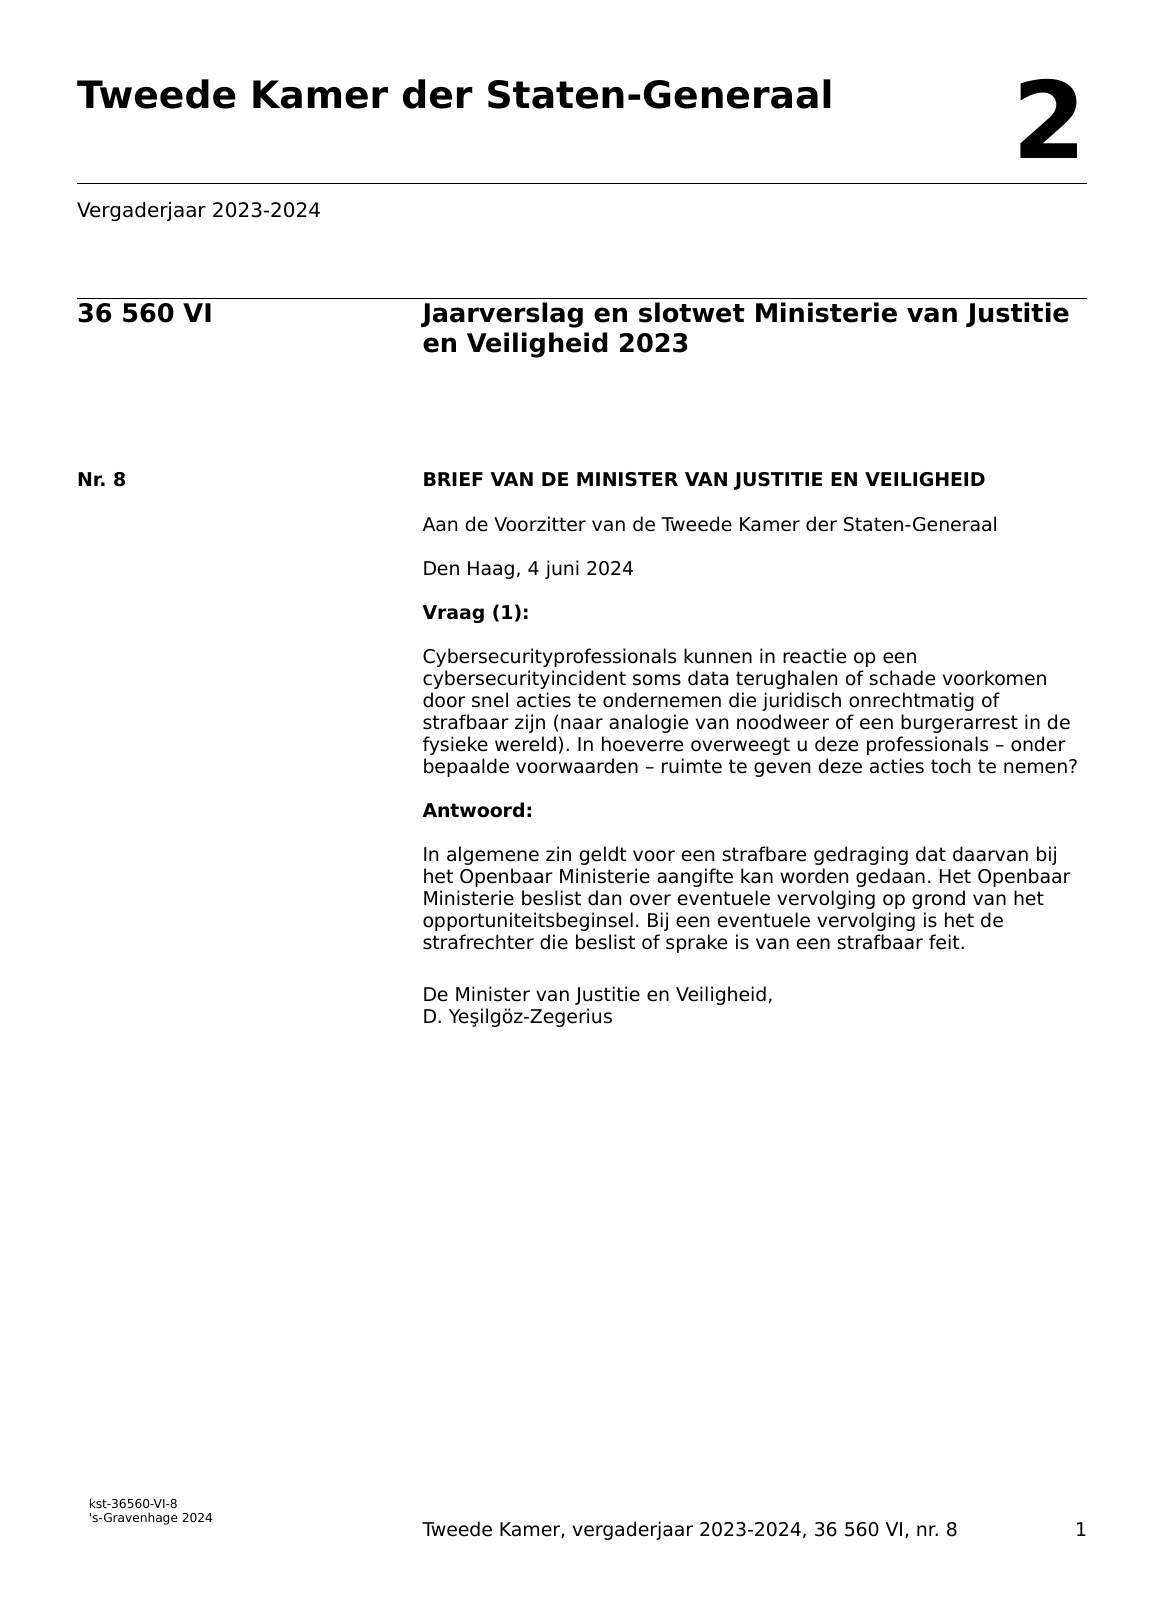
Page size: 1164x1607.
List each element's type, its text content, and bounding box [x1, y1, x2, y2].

table_header 2 [886, 59, 1087, 183]
text Cybersecurityprofessionals kunnen in reactie op een cybersecurityincident soms data terughalen of schade voorkomen door snel acties te ondernemen die juridisch onrechtmatig of strafbaar zijn (naar analogie van noodweer of een burgerarrest in de fysieke wereld). In hoeverre overweegt u deze professionals – onder bepaalde voorwaarden – ruimte te geven deze acties toch te nemen? [422, 646, 1087, 778]
text Den Haag, 4 juni 2024 [422, 558, 1087, 580]
subtitle Nr. 8 BRIEF VAN DE MINISTER VAN JUSTITIE EN VEILIGHEID [77, 469, 1087, 491]
text In algemene zin geldt voor een strafbare gedraging dat daarvan bij het Openbaar Ministerie aangifte kan worden gedaan. Het Openbaar Ministerie beslist dan over eventuele vervolging op grond van het opportuniteitsbeginsel. Bij een eventuele vervolging is het de strafrechter die beslist of sprake is van een strafbaar feit. [422, 844, 1087, 954]
text kst-36560-VI-8 [88, 1497, 323, 1511]
subtitle Vraag (1): [422, 602, 1087, 624]
text 's-Gravenhage 2024 [88, 1511, 323, 1525]
subtitle Antwoord: [422, 800, 1087, 822]
subtitle 36 560 VI Jaarverslag en slotwet Ministerie van Justitie en Veiligheid 2023 [77, 299, 1087, 358]
text Aan de Voorzitter van de Tweede Kamer der Staten-Generaal [422, 513, 1087, 536]
table_cell Vergaderjaar 2023-2024 [77, 184, 1087, 298]
table_header Tweede Kamer der Staten-Generaal [77, 59, 886, 183]
text De Minister van Justitie en Veiligheid, D. Yeşilgöz-Zegerius [422, 984, 1087, 1028]
